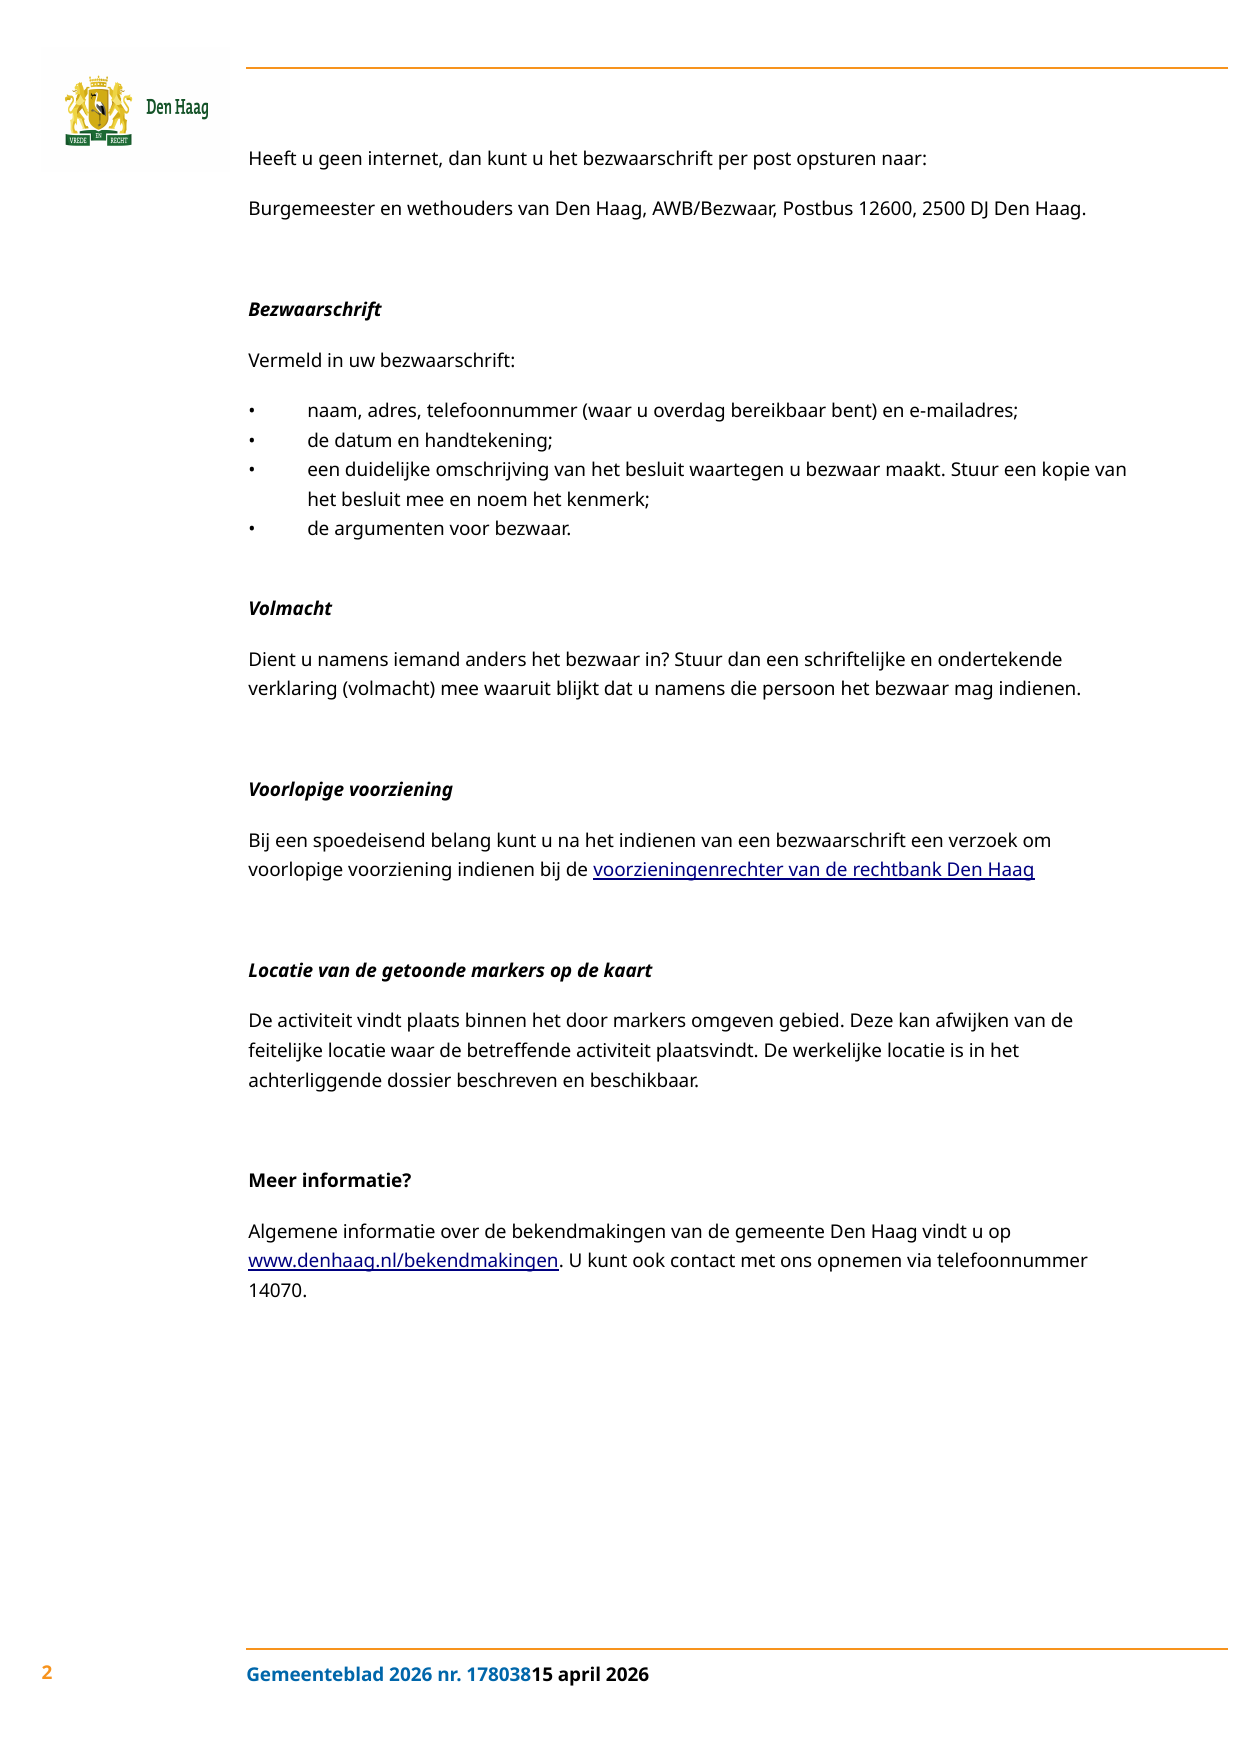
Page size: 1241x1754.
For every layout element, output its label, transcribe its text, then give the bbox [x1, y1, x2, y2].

list een duidelijke omschrijving van het besluit waartegen u bezwaar maakt. Stuur een kopie van het besluit mee en noem het kenmerk; [248, 456, 1152, 512]
text Volmacht [248, 596, 1152, 621]
picture [41, 47, 231, 172]
text De activiteit vindt plaats binnen het door markers omgeven gebied. Deze kan afwijken van de feitelijke locatie waar de betreffende activiteit plaatsvindt. De werkelijke locatie is in het achterliggende dossier beschreven en beschikbaar. [248, 1008, 1152, 1093]
text Voorlopige voorziening [248, 776, 1152, 802]
text Bezwaarschrift [248, 296, 1152, 322]
text Vermeld in uw bezwaarschrift: [248, 347, 1152, 373]
list de datum en handtekening; [248, 427, 1152, 453]
text Algemene informatie over de bekendmakingen van de gemeente Den Haag vindt u op www.denhaag.nl/bekendmakingen. U kunt ook contact met ons opnemen via telefoonnummer 14070. [248, 1218, 1152, 1303]
text Bij een spoedeisend belang kunt u na het indienen van een bezwaarschrift een verzoek om voorlopige voorziening indienen bij de voorzieningenrechter van de rechtbank Den Haag [248, 827, 1152, 882]
text Heeft u geen internet, dan kunt u het bezwaarschrift per post opsturen naar: [248, 145, 1152, 171]
text Meer informatie? [248, 1168, 1152, 1193]
list naam, adres, telefoonnummer (waar u overdag bereikbaar bent) en e-mailadres; [248, 397, 1152, 423]
text Burgemeester en wethouders van Den Haag, AWB/Bezwaar, Postbus 12600, 2500 DJ Den Haag. [248, 196, 1152, 221]
list de argumenten voor bezwaar. [248, 516, 1152, 541]
text Locatie van de getoonde markers op de kaart [248, 957, 1152, 983]
text Dient u namens iemand anders het bezwaar in? Stuur dan een schriftelijke en ondertekende verklaring (volmacht) mee waaruit blijkt dat u namens die persoon het bezwaar mag indienen. [248, 646, 1152, 701]
